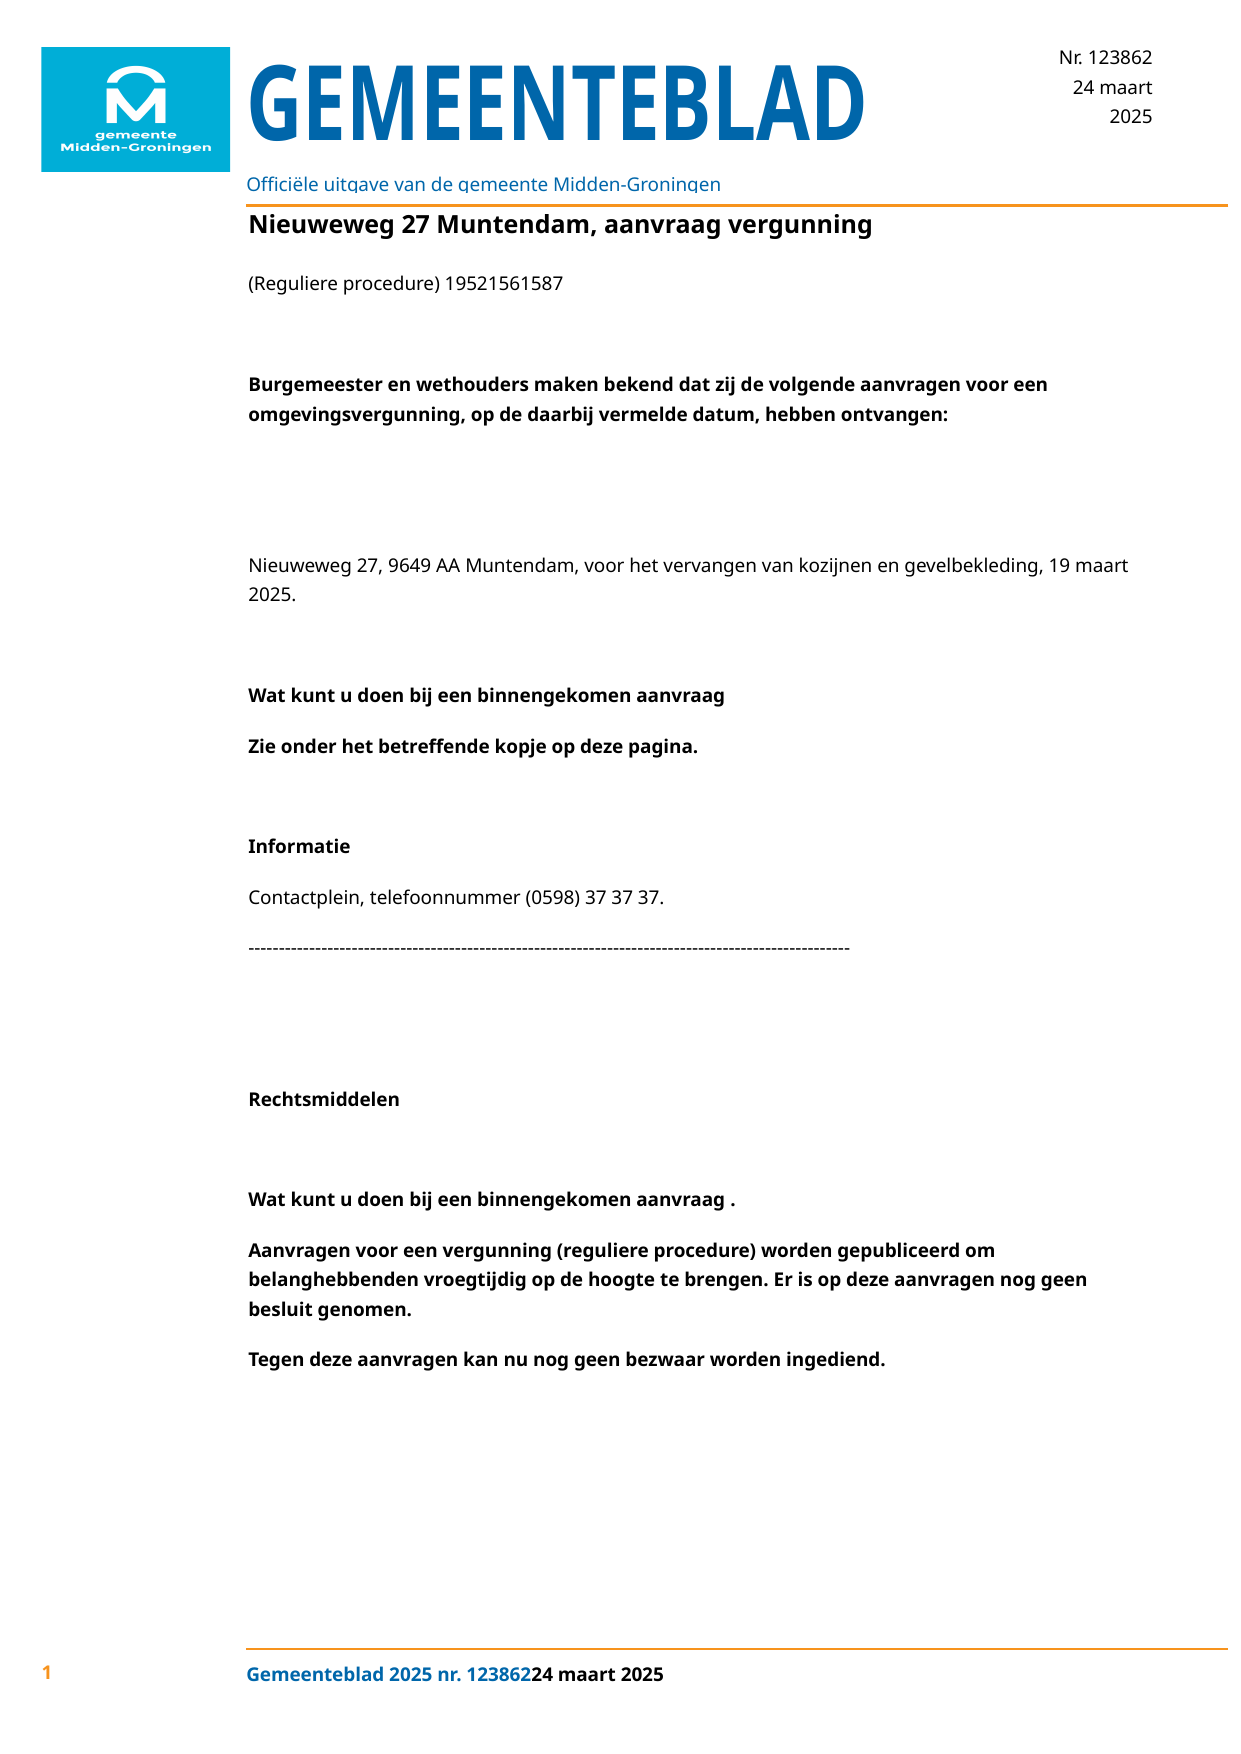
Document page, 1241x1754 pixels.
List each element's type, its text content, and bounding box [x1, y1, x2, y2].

text Nieuweweg 27, 9649 AA Muntendam, voor het vervangen van kozijnen en gevelbekleding, 19 maart 2025. [248, 552, 1152, 607]
text (Reguliere procedure) 19521561587 [248, 270, 1152, 296]
text Aanvragen voor een vergunning (reguliere procedure) worden gepubliceerd om belanghebbenden vroegtijdig op de hoogte te brengen. Er is op deze aanvragen nog geen besluit genomen. [248, 1237, 1152, 1322]
text Contactplein, telefoonnummer (0598) 37 37 37. [248, 884, 1152, 910]
picture [184, 146, 190, 153]
text Wat kunt u doen bij een binnengekomen aanvraag [248, 682, 1152, 708]
text Rechtsmiddelen [248, 1086, 1152, 1111]
text Informatie [248, 834, 1152, 859]
picture [108, 66, 164, 82]
text Zie onder het betreffende kopje op deze pagina. [248, 733, 1152, 758]
text --------------------------------------------------------------------------------------------------- [248, 934, 1152, 960]
picture [107, 89, 165, 122]
text Wat kunt u doen bij een binnengekomen aanvraag . [248, 1187, 1152, 1212]
text Burgemeester en wethouders maken bekend dat zij de volgende aanvragen voor een omgevingsvergunning, op de daarbij vermelde datum, hebben ontvangen: [248, 371, 1152, 426]
text Tegen deze aanvragen kan nu nog geen bezwaar worden ingediend. [248, 1347, 1152, 1372]
text Nieuweweg 27 Muntendam, aanvraag vergunning [248, 207, 1152, 241]
